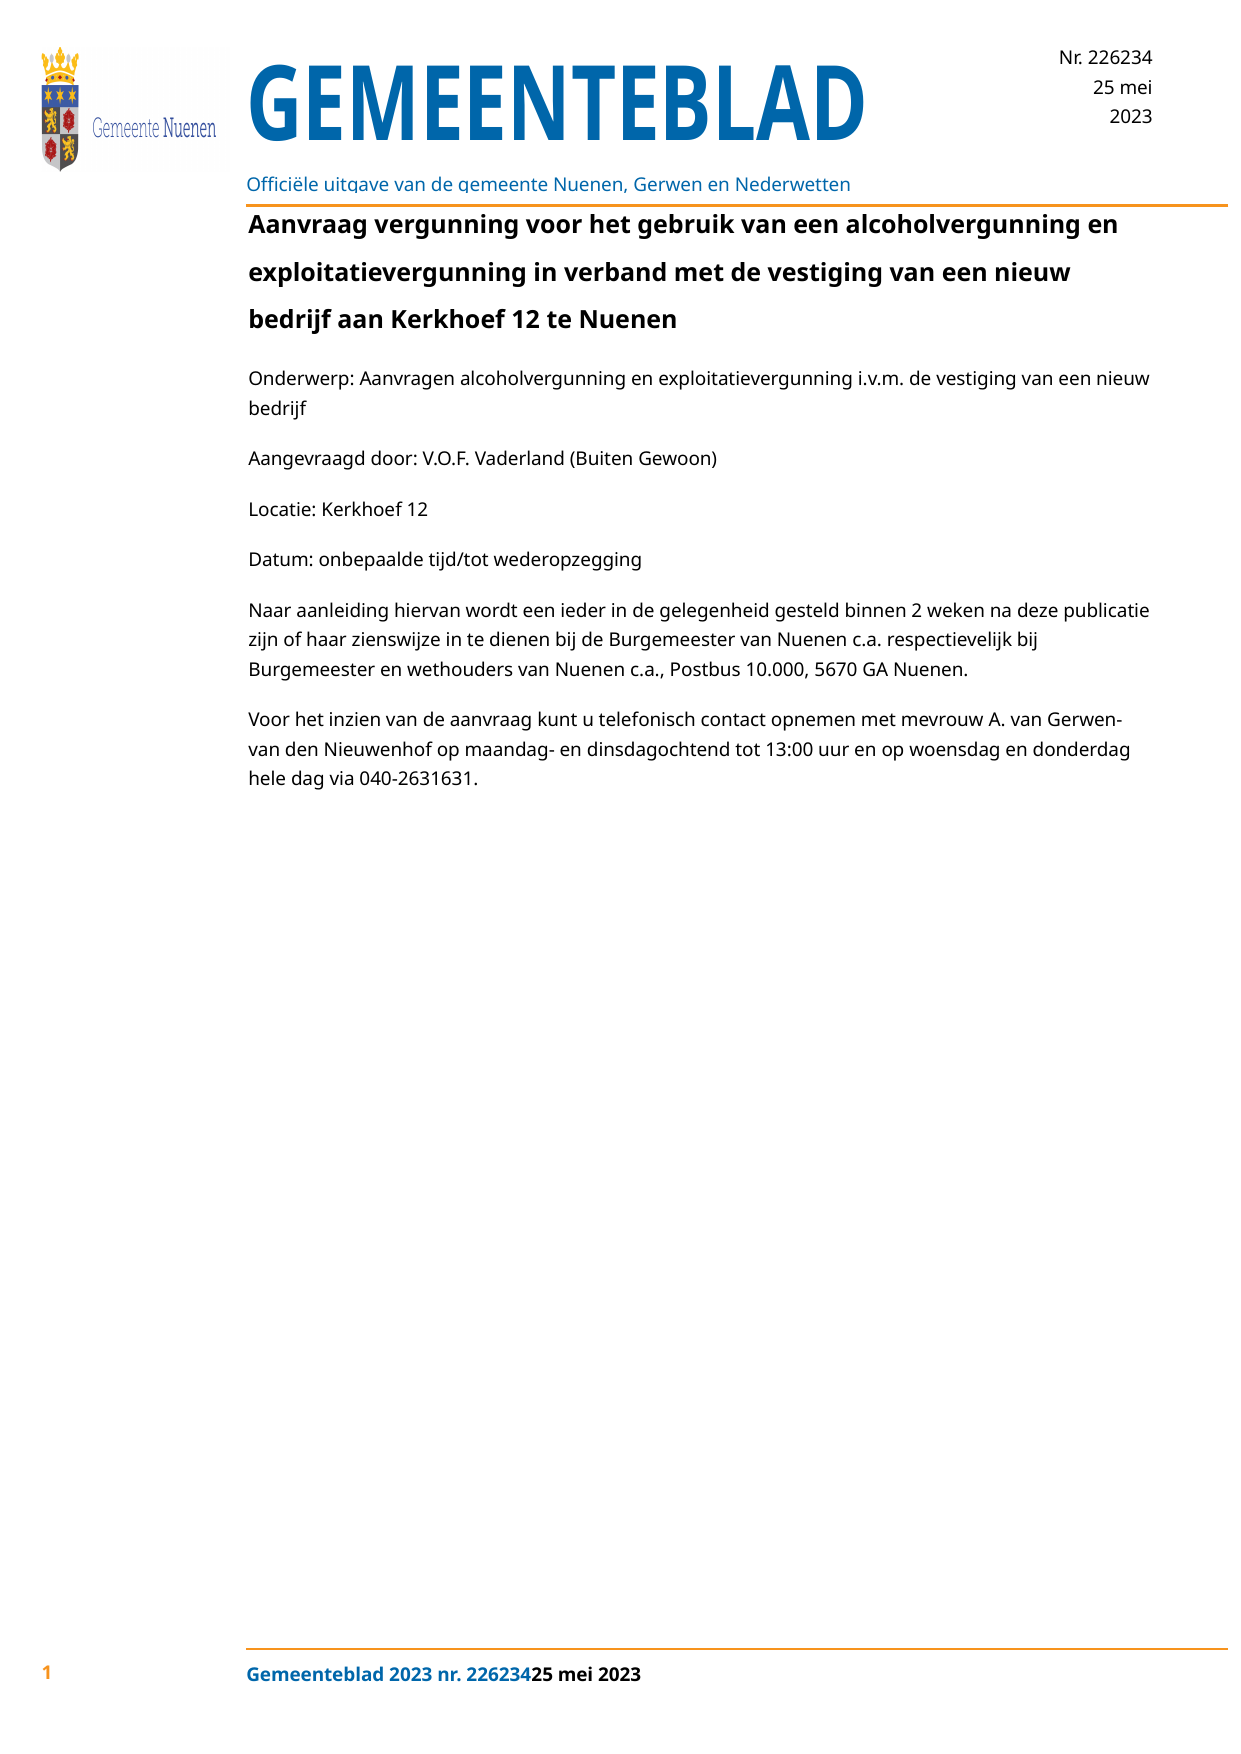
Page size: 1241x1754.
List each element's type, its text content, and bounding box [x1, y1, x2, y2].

text Naar aanleiding hiervan wordt een ieder in de gelegenheid gesteld binnen 2 weken na deze publicatie zijn of haar zienswijze in te dienen bij de Burgemeester van Nuenen c.a. respectievelijk bij Burgemeester en wethouders van Nuenen c.a., Postbus 10.000, 5670 GA Nuenen. [248, 597, 1152, 682]
text Locatie: Kerkhoef 12 [248, 496, 1152, 522]
text Onderwerp: Aanvragen alcoholvergunning en exploitatievergunning i.v.m. de vestiging van een nieuw bedrijf [248, 366, 1152, 421]
picture [41, 47, 231, 172]
text Aanvraag vergunning voor het gebruik van een alcoholvergunning en exploitatievergunning in verband met de vestiging van een nieuw bedrijf aan Kerkhoef 12 te Nuenen [248, 207, 1152, 336]
text Datum: onbepaalde tijd/tot wederopzegging [248, 546, 1152, 572]
text Voor het inzien van de aanvraag kunt u telefonisch contact opnemen met mevrouw A. van Gerwen-van den Nieuwenhof op maandag- en dinsdagochtend tot 13:00 uur en op woensdag en donderdag hele dag via 040-2631631. [248, 706, 1152, 791]
text Aangevraagd door: V.O.F. Vaderland (Buiten Gewoon) [248, 446, 1152, 471]
